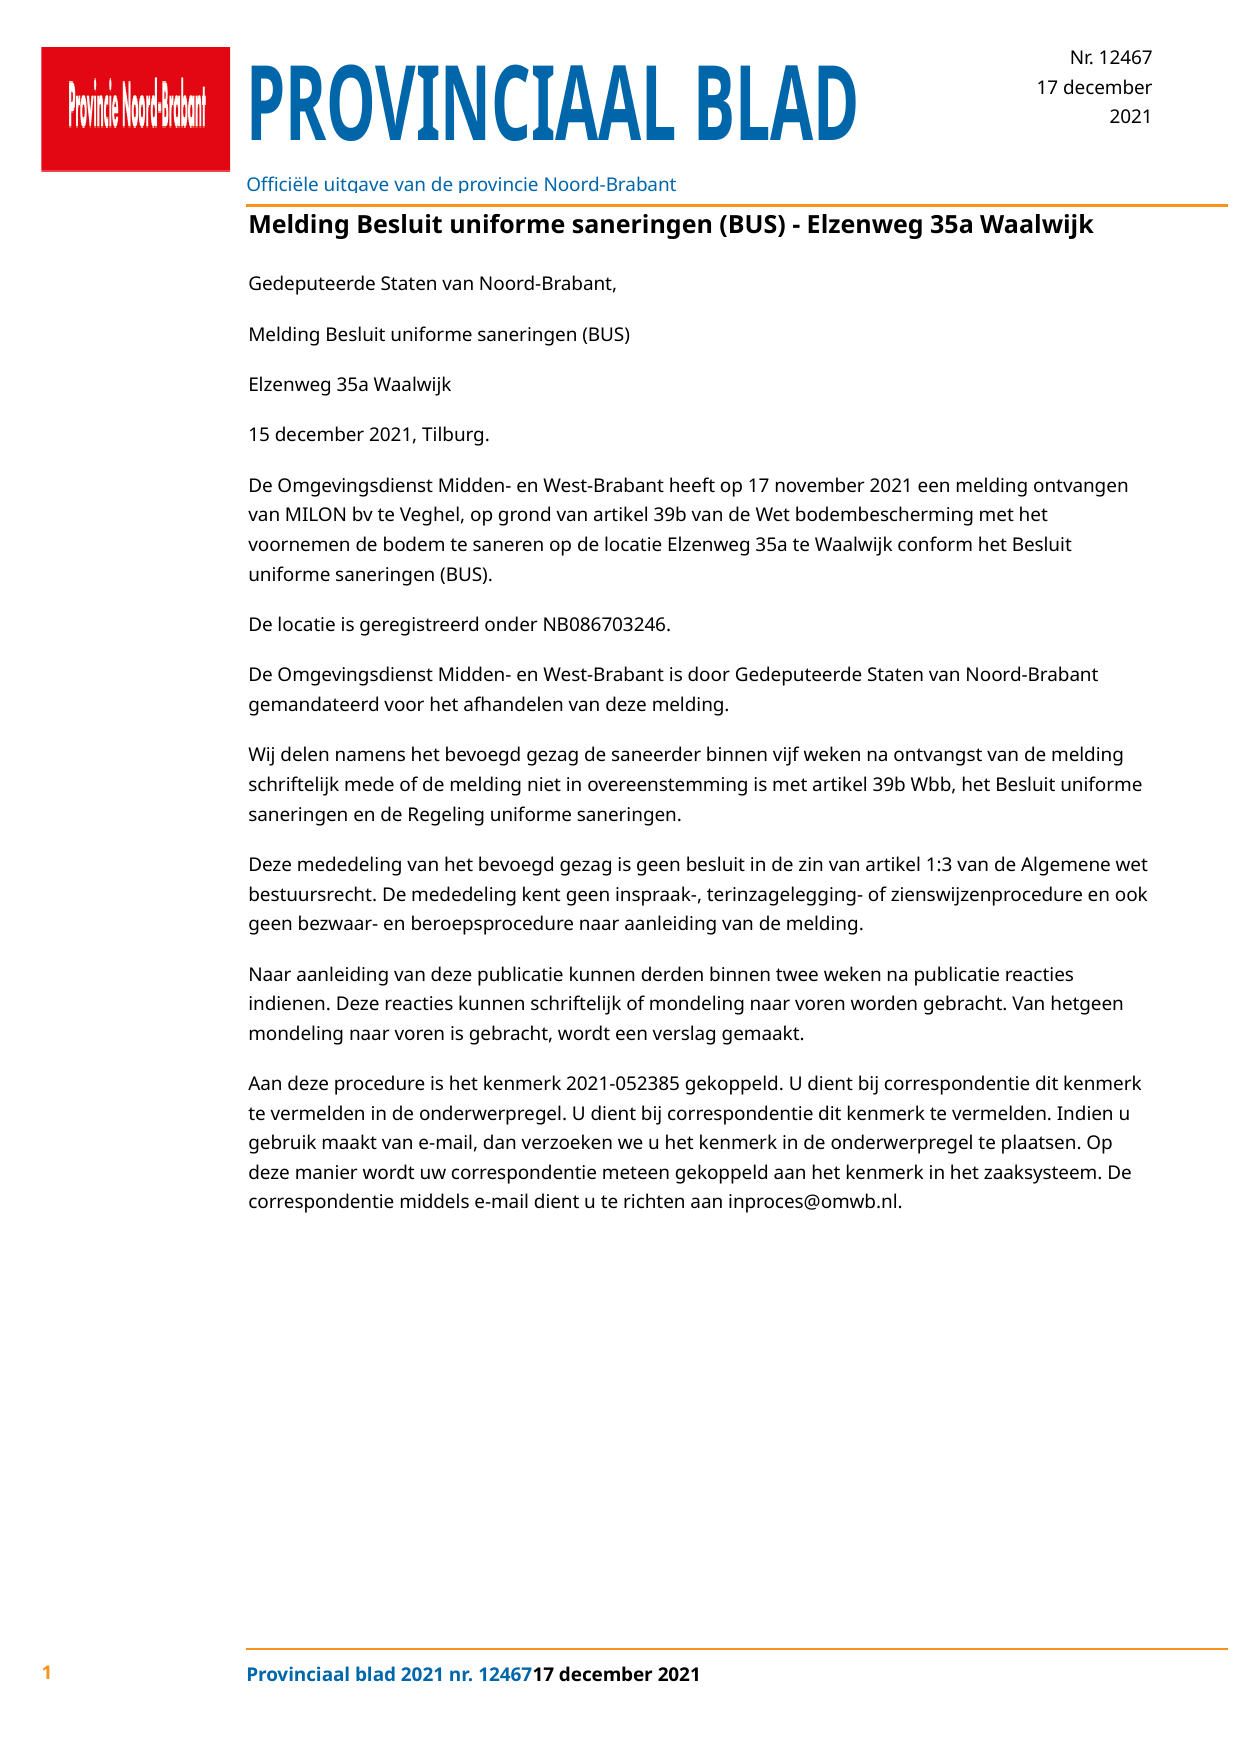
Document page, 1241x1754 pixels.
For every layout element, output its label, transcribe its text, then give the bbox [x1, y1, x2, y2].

text Melding Besluit uniforme saneringen (BUS) [248, 321, 1152, 346]
text De locatie is geregistreerd onder NB086703246. [248, 611, 1152, 637]
text Melding Besluit uniforme saneringen (BUS) - Elzenweg 35a Waalwijk [248, 207, 1152, 241]
text Deze mededeling van het bevoegd gezag is geen besluit in de zin van artikel 1:3 van de Algemene wet bestuursrecht. De mededeling kent geen inspraak-, terinzagelegging- of zienswijzenprocedure en ook geen bezwaar- en beroepsprocedure naar aanleiding van de melding. [248, 851, 1152, 936]
text De Omgevingsdienst Midden- en West-Brabant is door Gedeputeerde Staten van Noord-Brabant gemandateerd voor het afhandelen van deze melding. [248, 662, 1152, 717]
text Wij delen namens het bevoegd gezag de saneerder binnen vijf weken na ontvangst van de melding schriftelijk mede of de melding niet in overeenstemming is met artikel 39b Wbb, het Besluit uniforme saneringen en de Regeling uniforme saneringen. [248, 742, 1152, 826]
text De Omgevingsdienst Midden- en West-Brabant heeft op 17 november 2021 een melding ontvangen van MILON bv te Veghel, op grond van artikel 39b van de Wet bodembescherming met het voornemen de bodem te saneren op de locatie Elzenweg 35a te Waalwijk conform het Besluit uniforme saneringen (BUS). [248, 472, 1152, 586]
text Elzenweg 35a Waalwijk [248, 371, 1152, 397]
text Gedeputeerde Staten van Noord-Brabant, [248, 270, 1152, 296]
text 15 december 2021, Tilburg. [248, 422, 1152, 447]
text Naar aanleiding van deze publicatie kunnen derden binnen twee weken na publicatie reacties indienen. Deze reacties kunnen schriftelijk of mondeling naar voren worden gebracht. Van hetgeen mondeling naar voren is gebracht, wordt een verslag gemaakt. [248, 961, 1152, 1046]
text Aan deze procedure is het kenmerk 2021-052385 gekoppeld. U dient bij correspondentie dit kenmerk te vermelden in de onderwerpregel. U dient bij correspondentie dit kenmerk te vermelden. Indien u gebruik maakt van e-mail, dan verzoeken we u het kenmerk in de onderwerpregel te plaatsen. Op deze manier wordt uw correspondentie meteen gekoppeld aan het kenmerk in het zaaksysteem. De correspondentie middels e-mail dient u te richten aan inproces@omwb.nl. [248, 1070, 1152, 1214]
picture [41, 47, 231, 172]
